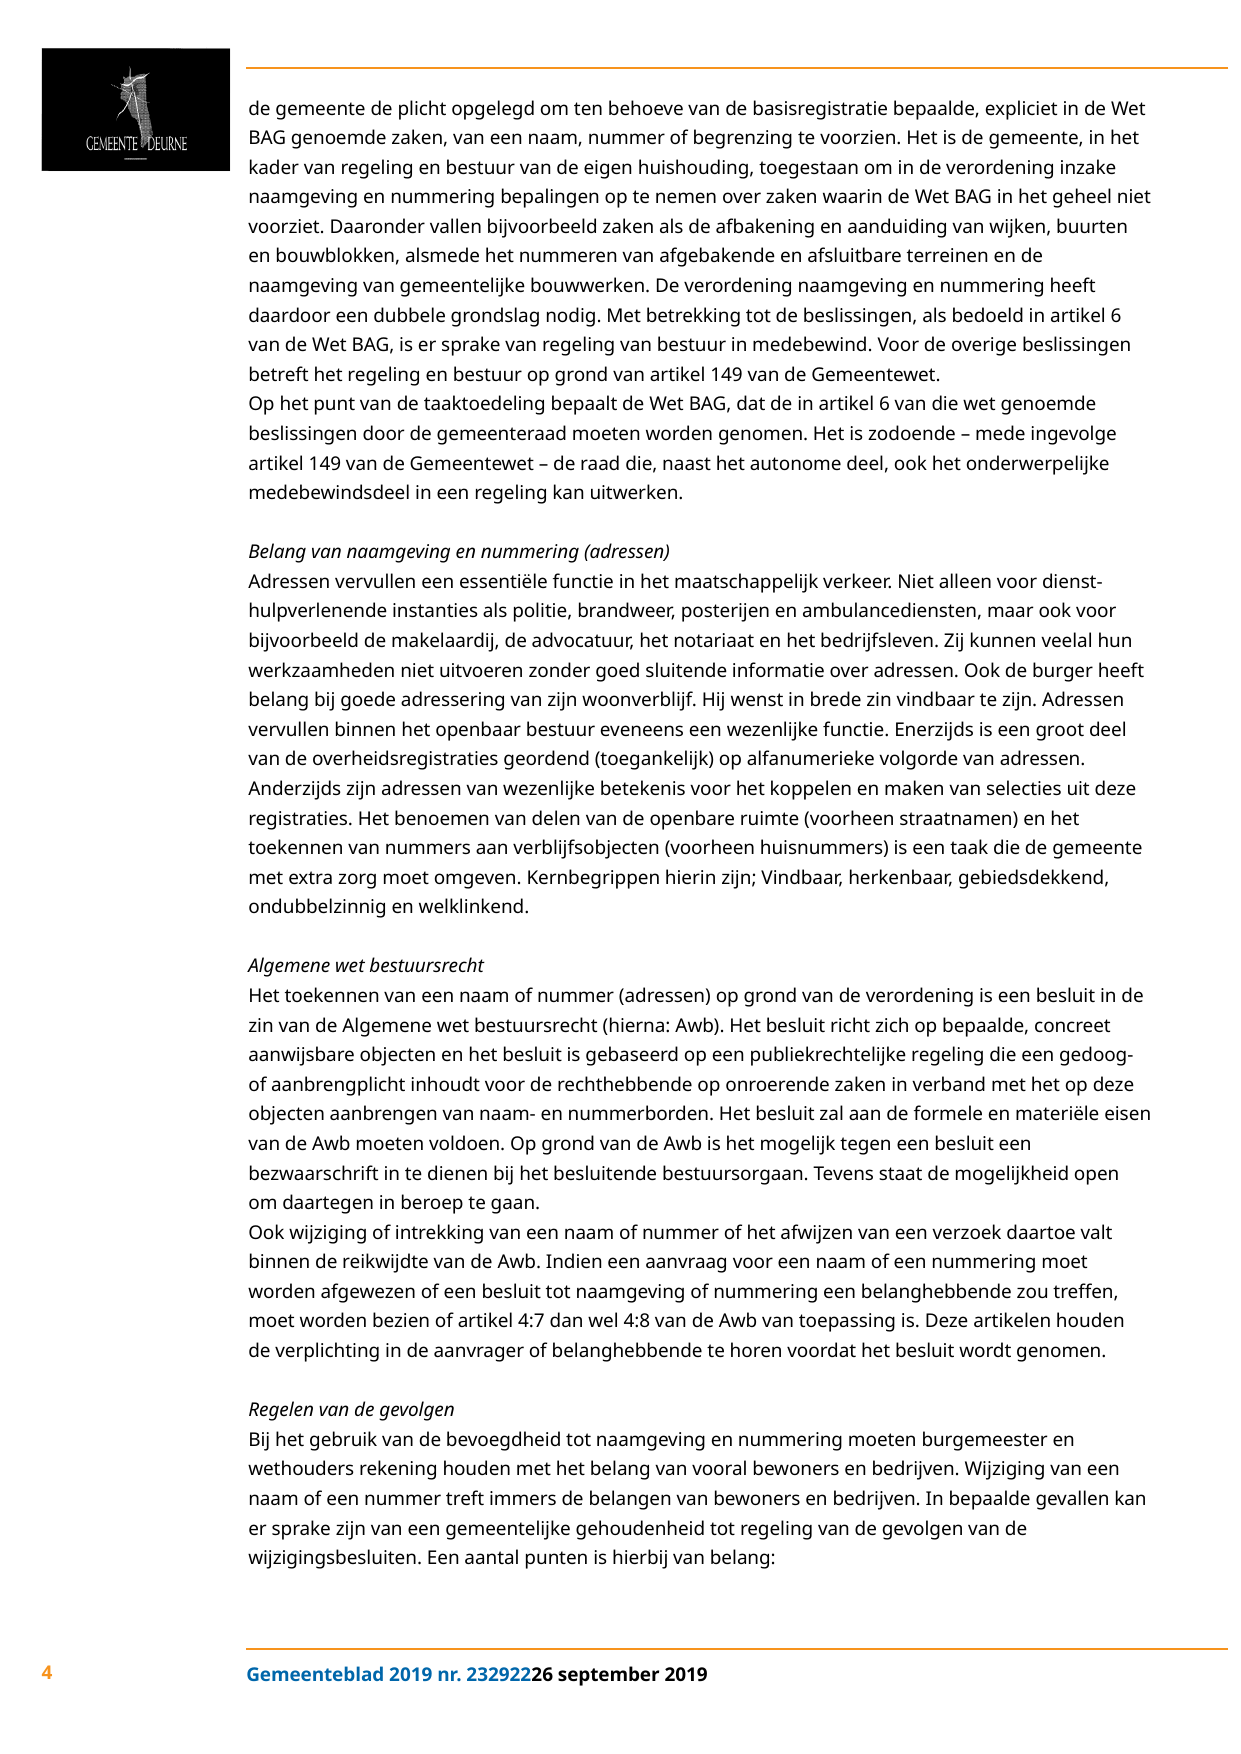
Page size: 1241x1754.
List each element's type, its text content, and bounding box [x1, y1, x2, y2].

text Op het punt van de taaktoedeling bepaalt de Wet BAG, dat de in artikel 6 van die wet genoemde beslissingen door de gemeenteraad moeten worden genomen. Het is zodoende – mede ingevolge artikel 149 van de Gemeentewet – de raad die, naast het autonome deel, ook het onderwerpelijke medebewindsdeel in een regeling kan uitwerken. [248, 391, 1152, 505]
text de gemeente de plicht opgelegd om ten behoeve van de basisregistratie bepaalde, expliciet in de Wet BAG genoemde zaken, van een naam, nummer of begrenzing te voorzien. Het is de gemeente, in het kader van regeling en bestuur van de eigen huishouding, toegestaan om in de verordening inzake naamgeving en nummering bepalingen op te nemen over zaken waarin de Wet BAG in het geheel niet voorziet. Daaronder vallen bijvoorbeeld zaken als de afbakening en aanduiding van wijken, buurten en bouwblokken, alsmede het nummeren van afgebakende en afsluitbare terreinen en de naamgeving van gemeentelijke bouwwerken. De verordening naamgeving en nummering heeft daardoor een dubbele grondslag nodig. Met betrekking tot de beslissingen, als bedoeld in artikel 6 van de Wet BAG, is er sprake van regeling van bestuur in medebewind. Voor de overige beslissingen betreft het regeling en bestuur op grond van artikel 149 van de Gemeentewet. [248, 95, 1152, 387]
text Ook wijziging of intrekking van een naam of nummer of het afwijzen van een verzoek daartoe valt binnen de reikwijdte van de Awb. Indien een aanvraag voor een naam of een nummering moet worden afgewezen of een besluit tot naamgeving of nummering een belanghebbende zou treffen, moet worden bezien of artikel 4:7 dan wel 4:8 van de Awb van toepassing is. Deze artikelen houden de verplichting in de aanvrager of belanghebbende te horen voordat het besluit wordt genomen. [248, 1219, 1152, 1363]
picture [41, 47, 231, 172]
text Adressen vervullen een essentiële functie in het maatschappelijk verkeer. Niet alleen voor dienst- hulpverlenende instanties als politie, brandweer, posterijen en ambulancediensten, maar ook voor bijvoorbeeld de makelaardij, de advocatuur, het notariaat en het bedrijfsleven. Zij kunnen veelal hun werkzaamheden niet uitvoeren zonder goed sluitende informatie over adressen. Ook de burger heeft belang bij goede adressering van zijn woonverblijf. Hij wenst in brede zin vindbaar te zijn. Adressen vervullen binnen het openbaar bestuur eveneens een wezenlijke functie. Enerzijds is een groot deel van de overheidsregistraties geordend (toegankelijk) op alfanumerieke volgorde van adressen. Anderzijds zijn adressen van wezenlijke betekenis voor het koppelen en maken van selecties uit deze registraties. Het benoemen van delen van de openbare ruimte (voorheen straatnamen) en het toekennen van nummers aan verblijfsobjecten (voorheen huisnummers) is een taak die de gemeente met extra zorg moet omgeven. Kernbegrippen hierin zijn; Vindbaar, herkenbaar, gebiedsdekkend, ondubbelzinnig en welklinkend. [248, 568, 1152, 919]
text Algemene wet bestuursrecht [248, 953, 1152, 978]
text Regelen van de gevolgen [248, 1396, 1152, 1422]
text Belang van naamgeving en nummering (adressen) [248, 538, 1152, 564]
text Het toekennen van een naam of nummer (adressen) op grond van de verordening is een besluit in de zin van de Algemene wet bestuursrecht (hierna: Awb). Het besluit richt zich op bepaalde, concreet aanwijsbare objecten en het besluit is gebaseerd op een publiekrechtelijke regeling die een gedoog- of aanbrengplicht inhoudt voor de rechthebbende op onroerende zaken in verband met het op deze objecten aanbrengen van naam- en nummerborden. Het besluit zal aan de formele en materiële eisen van de Awb moeten voldoen. Op grond van de Awb is het mogelijk tegen een besluit een bezwaarschrift in te dienen bij het besluitende bestuursorgaan. Tevens staat de mogelijkheid open om daartegen in beroep te gaan. [248, 982, 1152, 1215]
text Bij het gebruik van de bevoegdheid tot naamgeving en nummering moeten burgemeester en wethouders rekening houden met het belang van vooral bewoners en bedrijven. Wijziging van een naam of een nummer treft immers de belangen van bewoners en bedrijven. In bepaalde gevallen kan er sprake zijn van een gemeentelijke gehoudenheid tot regeling van de gevolgen van de wijzigingsbesluiten. Een aantal punten is hierbij van belang: [248, 1426, 1152, 1570]
